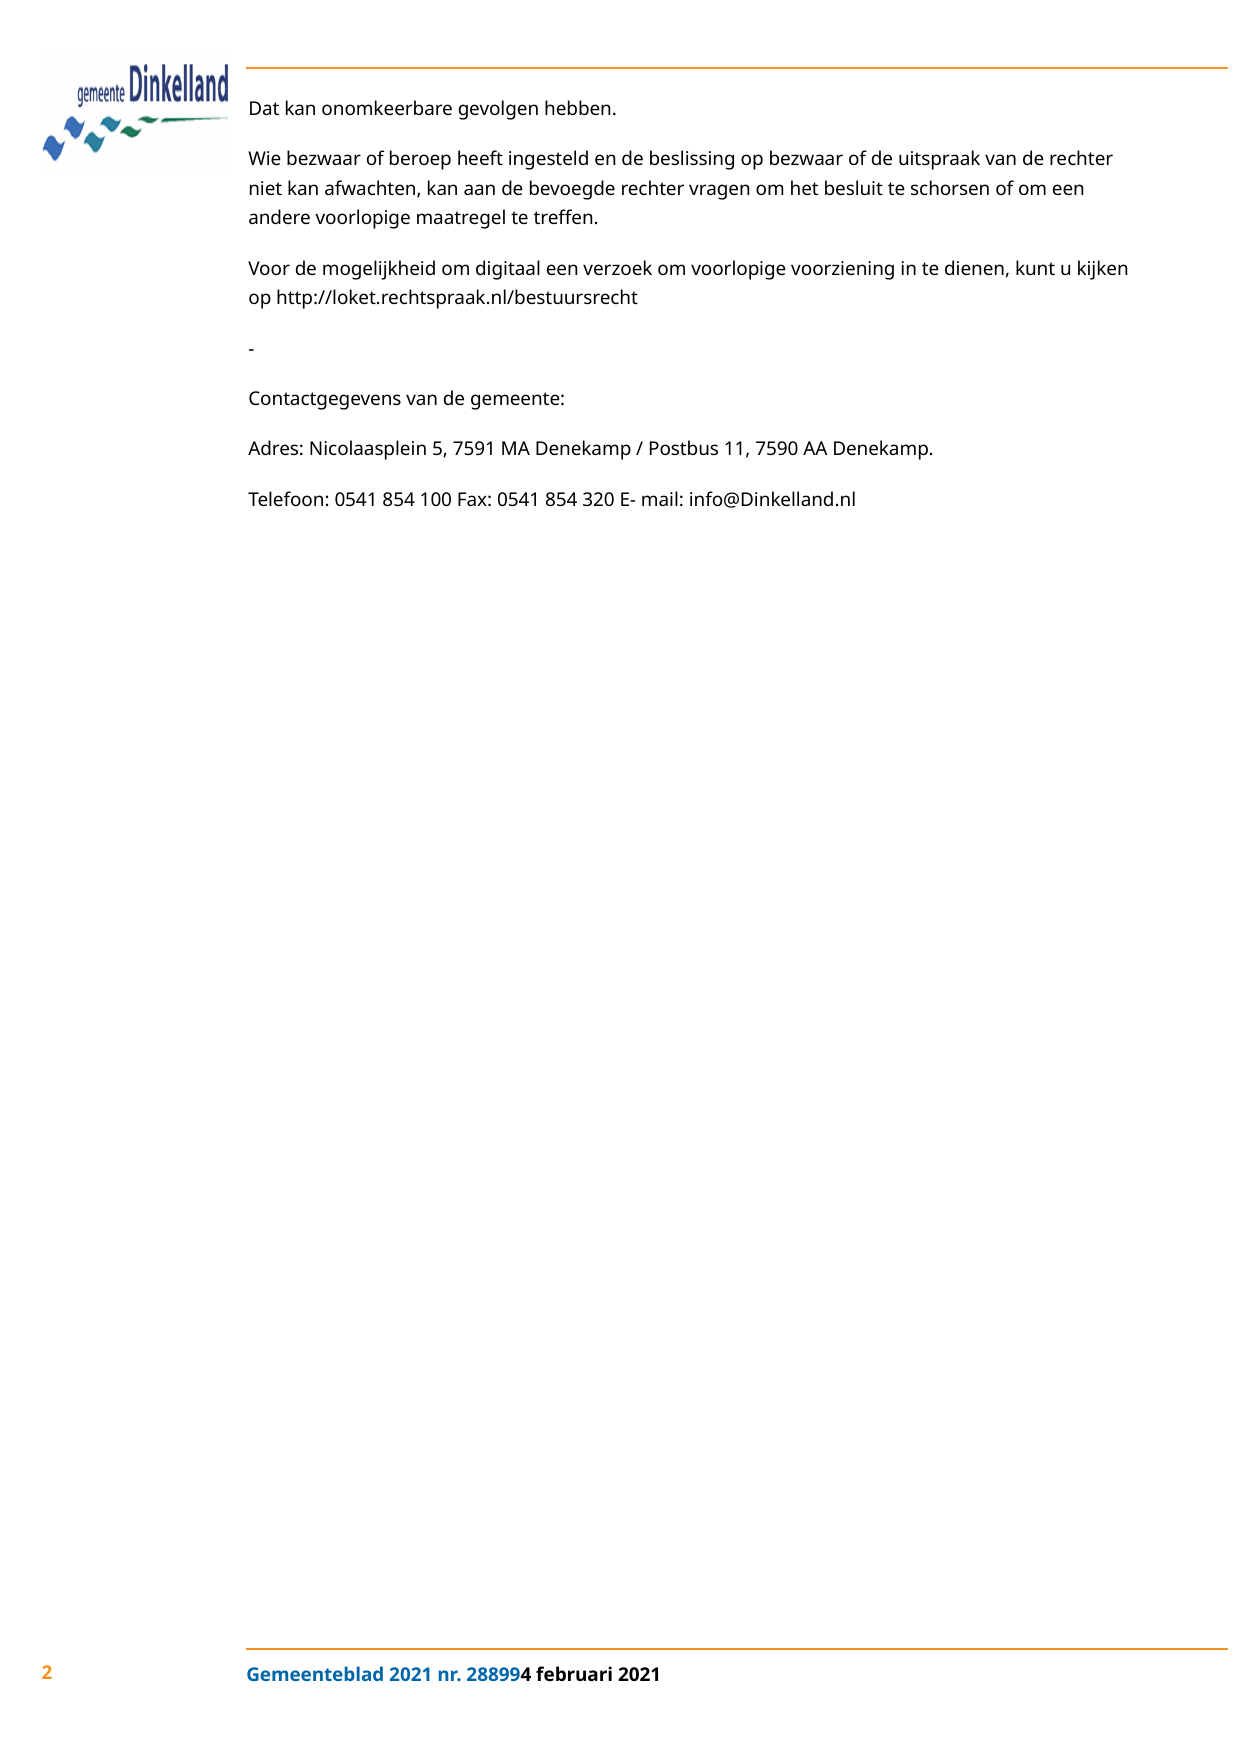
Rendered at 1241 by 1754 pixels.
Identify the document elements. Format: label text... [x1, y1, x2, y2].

text Adres: Nicolaasplein 5, 7591 MA Denekamp / Postbus 11, 7590 AA Denekamp. [248, 436, 1152, 461]
text Voor de mogelijkheid om digitaal een verzoek om voorlopige voorziening in te dienen, kunt u kijken op http://loket.rechtspraak.nl/bestuursrecht [248, 255, 1152, 310]
text Dat kan onomkeerbare gevolgen hebben. [248, 95, 1152, 121]
text Contactgegevens van de gemeente: [248, 385, 1152, 411]
picture [41, 47, 231, 172]
text Wie bezwaar of beroep heeft ingesteld en de beslissing op bezwaar of de uitspraak van de rechter niet kan afwachten, kan aan de bevoegde rechter vragen om het besluit te schorsen of om een andere voorlopige maatregel te treffen. [248, 145, 1152, 230]
text - [248, 335, 1152, 361]
text Telefoon: 0541 854 100 Fax: 0541 854 320 E- mail: info@Dinkelland.nl [248, 486, 1152, 512]
